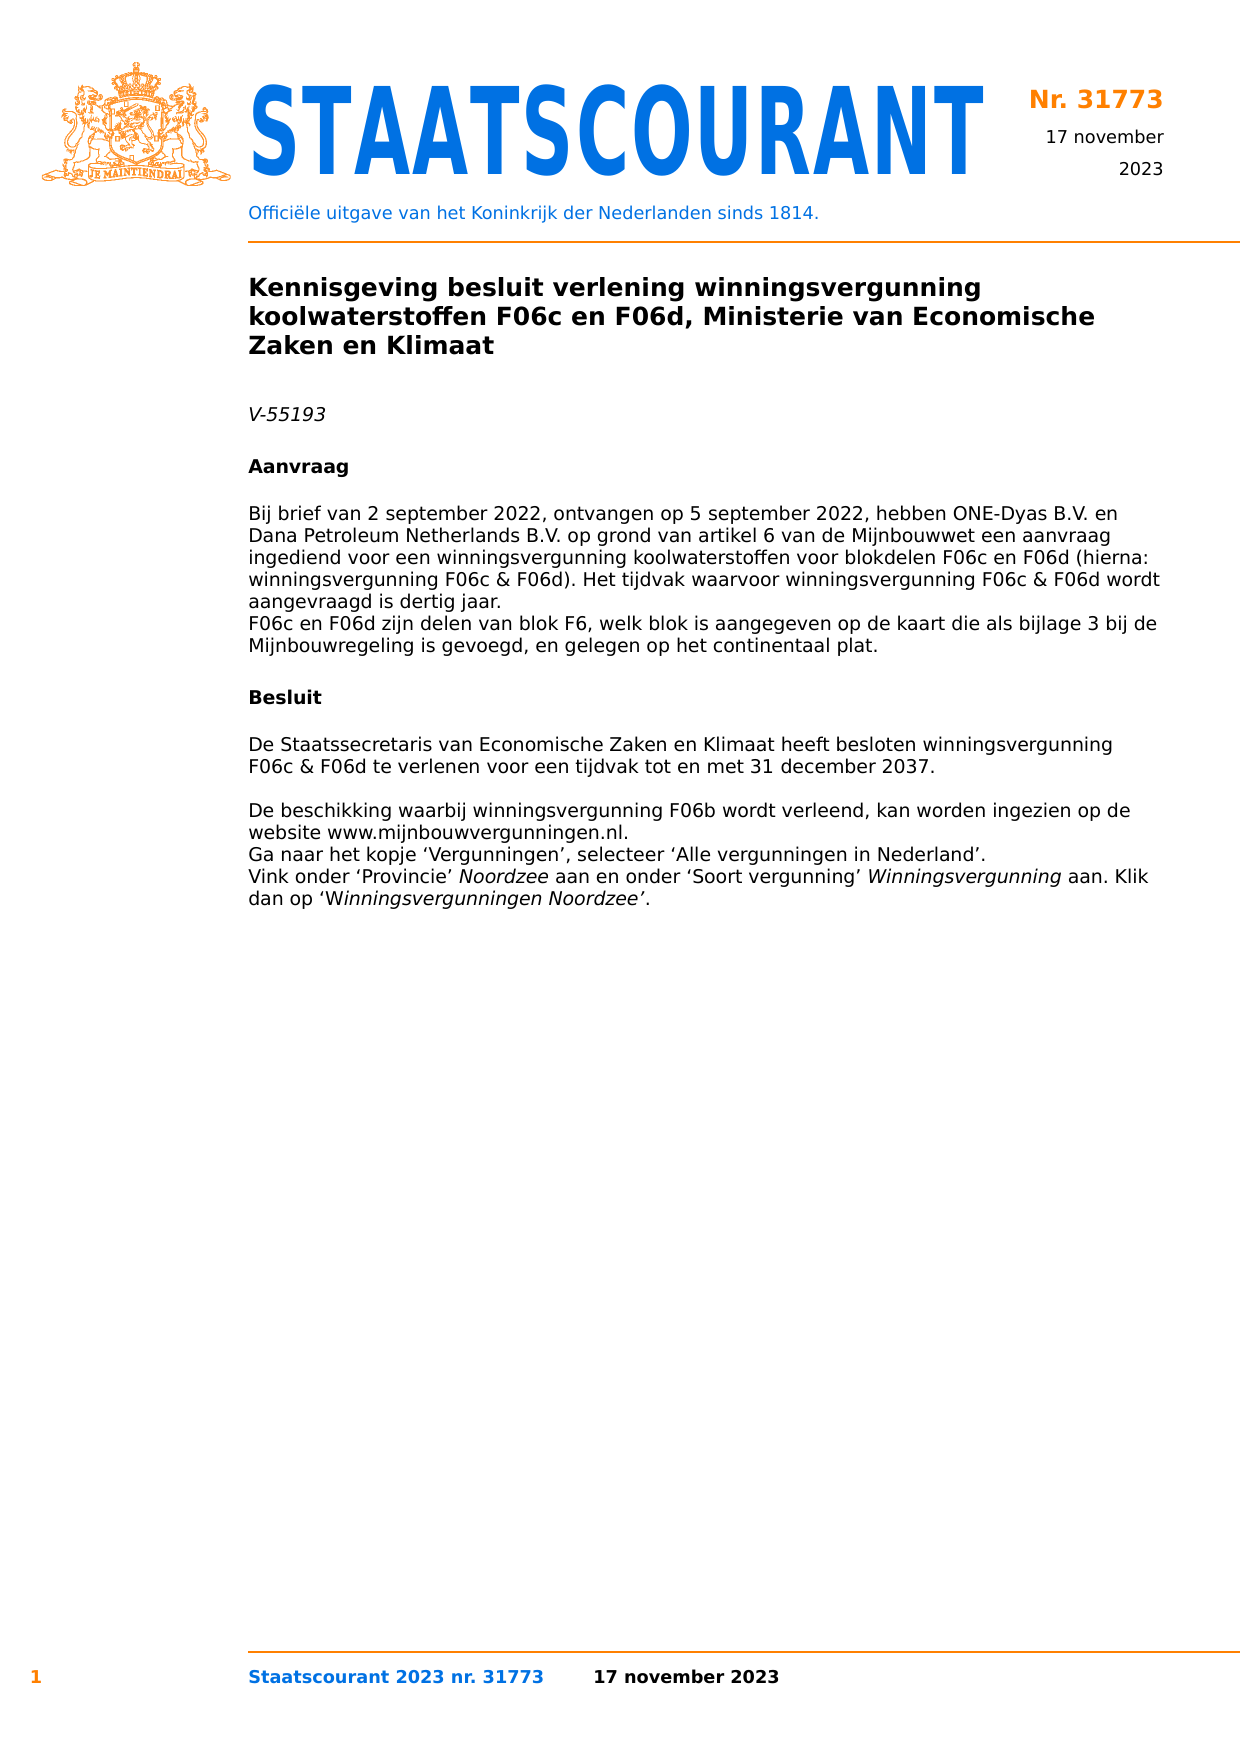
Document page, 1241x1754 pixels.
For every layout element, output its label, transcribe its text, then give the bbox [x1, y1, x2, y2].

text Bij brief van 2 september 2022, ontvangen op 5 september 2022, hebben ONE-Dyas B.V. en Dana Petroleum Netherlands B.V. op grond van artikel 6 van de Mijnbouwwet een aanvraag ingediend voor een winningsvergunning koolwaterstoffen voor blokdelen F06c en F06d (hierna: winningsvergunning F06c & F06d). Het tijdvak waarvoor winningsvergunning F06c & F06d wordt aangevraagd is dertig jaar. [248, 503, 1163, 613]
table_cell 2023 [998, 153, 1240, 203]
subtitle Aanvraag [248, 456, 1163, 478]
text De beschikking waarbij winningsvergunning F06b wordt verleend, kan worden ingezien op de website www.mijnbouwvergunningen.nl. [248, 800, 1163, 844]
table_cell 17 november [998, 121, 1240, 153]
table_header Nr. 31773 [998, 62, 1240, 121]
text V-55193 [248, 404, 1163, 426]
text F06c en F06d zijn delen van blok F6, welk blok is aangegeven op de kaart die als bijlage 3 bij de Mijnbouwregeling is gevoegd, en gelegen op het continentaal plat. [248, 613, 1163, 657]
subtitle Besluit [248, 687, 1163, 709]
text De Staatssecretaris van Economische Zaken en Klimaat heeft besloten winningsvergunning F06c & F06d te verlenen voor een tijdvak tot en met 31 december 2037. [248, 734, 1163, 778]
table_header STAATSCOURANT [248, 62, 998, 203]
table_cell Officiële uitgave van het Koninkrijk der Nederlanden sinds 1814. [248, 203, 1240, 241]
table_header [25, 62, 248, 241]
text Vink onder ‘Provincie’ Noordzee aan en onder ‘Soort vergunning’ Winningsvergunning aan. Klik dan op ‘Winningsvergunningen Noordzee’. [248, 866, 1163, 910]
picture [41, 62, 231, 186]
subtitle Kennisgeving besluit verlening winningsvergunning koolwaterstoffen F06c en F06d, Ministerie van Economische Zaken en Klimaat [248, 273, 1163, 361]
text Ga naar het kopje ‘Vergunningen’, selecteer ‘Alle vergunningen in Nederland’. [248, 844, 1163, 866]
